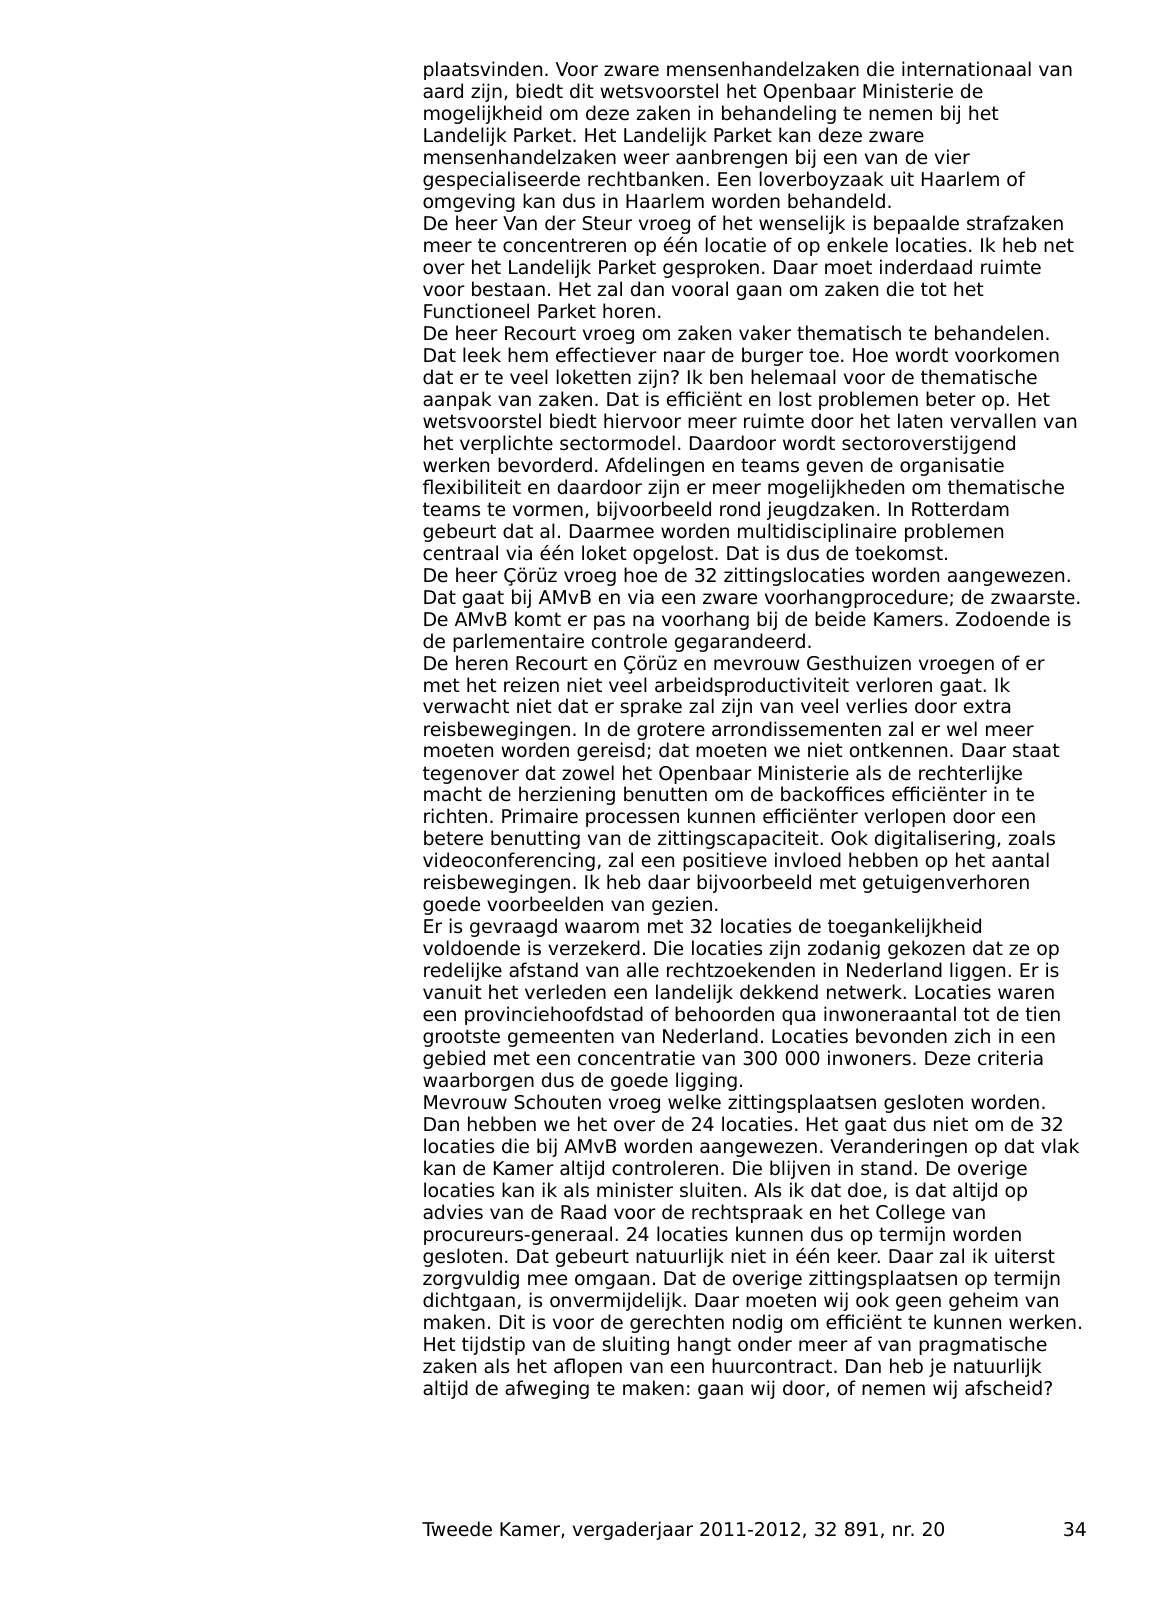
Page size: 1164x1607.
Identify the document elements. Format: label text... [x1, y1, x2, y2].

text De heer Çörüz vroeg hoe de 32 zittingslocaties worden aangewezen. Dat gaat bij AMvB en via een zware voorhangprocedure; de zwaarste. De AMvB komt er pas na voorhang bij de beide Kamers. Zodoende is de parlementaire controle gegarandeerd. [422, 564, 1087, 652]
text Mevrouw Schouten vroeg welke zittingsplaatsen gesloten worden. Dan hebben we het over de 24 locaties. Het gaat dus niet om de 32 locaties die bij AMvB worden aangewezen. Veranderingen op dat vlak kan de Kamer altijd controleren. Die blijven in stand. De overige locaties kan ik als minister sluiten. Als ik dat doe, is dat altijd op advies van de Raad voor de rechtspraak en het College van procureurs-generaal. 24 locaties kunnen dus op termijn worden gesloten. Dat gebeurt natuurlijk niet in één keer. Daar zal ik uiterst zorgvuldig mee omgaan. Dat de overige zittingsplaatsen op termijn dichtgaan, is onvermijdelijk. Daar moeten wij ook geen geheim van maken. Dit is voor de gerechten nodig om efficiënt te kunnen werken. Het tijdstip van de sluiting hangt onder meer af van pragmatische zaken als het aflopen van een huurcontract. Dan heb je natuurlijk altijd de afweging te maken: gaan wij door, of nemen wij afscheid? [422, 1092, 1087, 1400]
text Er is gevraagd waarom met 32 locaties de toegankelijkheid voldoende is verzekerd. Die locaties zijn zodanig gekozen dat ze op redelijke afstand van alle rechtzoekenden in Nederland liggen. Er is vanuit het verleden een landelijk dekkend netwerk. Locaties waren een provinciehoofdstad of behoorden qua inwoneraantal tot de tien grootste gemeenten van Nederland. Locaties bevonden zich in een gebied met een concentratie van 300 000 inwoners. Deze criteria waarborgen dus de goede ligging. [422, 916, 1087, 1092]
text plaatsvinden. Voor zware mensenhandelzaken die internationaal van aard zijn, biedt dit wetsvoorstel het Openbaar Ministerie de mogelijkheid om deze zaken in behandeling te nemen bij het Landelijk Parket. Het Landelijk Parket kan deze zware mensenhandelzaken weer aanbrengen bij een van de vier gespecialiseerde rechtbanken. Een loverboyzaak uit Haarlem of omgeving kan dus in Haarlem worden behandeld. [422, 59, 1087, 213]
text De heer Van der Steur vroeg of het wenselijk is bepaalde strafzaken meer te concentreren op één locatie of op enkele locaties. Ik heb net over het Landelijk Parket gesproken. Daar moet inderdaad ruimte voor bestaan. Het zal dan vooral gaan om zaken die tot het Functioneel Parket horen. [422, 213, 1087, 323]
text De heer Recourt vroeg om zaken vaker thematisch te behandelen. Dat leek hem effectiever naar de burger toe. Hoe wordt voorkomen dat er te veel loketten zijn? Ik ben helemaal voor de thematische aanpak van zaken. Dat is efficiënt en lost problemen beter op. Het wetsvoorstel biedt hiervoor meer ruimte door het laten vervallen van het verplichte sectormodel. Daardoor wordt sectoroverstijgend werken bevorderd. Afdelingen en teams geven de organisatie flexibiliteit en daardoor zijn er meer mogelijkheden om thematische teams te vormen, bijvoorbeeld rond jeugdzaken. In Rotterdam gebeurt dat al. Daarmee worden multidisciplinaire problemen centraal via één loket opgelost. Dat is dus de toekomst. [422, 323, 1087, 564]
text De heren Recourt en Çörüz en mevrouw Gesthuizen vroegen of er met het reizen niet veel arbeidsproductiviteit verloren gaat. Ik verwacht niet dat er sprake zal zijn van veel verlies door extra reisbewegingen. In de grotere arrondissementen zal er wel meer moeten worden gereisd; dat moeten we niet ontkennen. Daar staat tegenover dat zowel het Openbaar Ministerie als de rechterlijke macht de herziening benutten om de backoffices efficiënter in te richten. Primaire processen kunnen efficiënter verlopen door een betere benutting van de zittingscapaciteit. Ook digitalisering, zoals videoconferencing, zal een positieve invloed hebben op het aantal reisbewegingen. Ik heb daar bijvoorbeeld met getuigenverhoren goede voorbeelden van gezien. [422, 652, 1087, 916]
